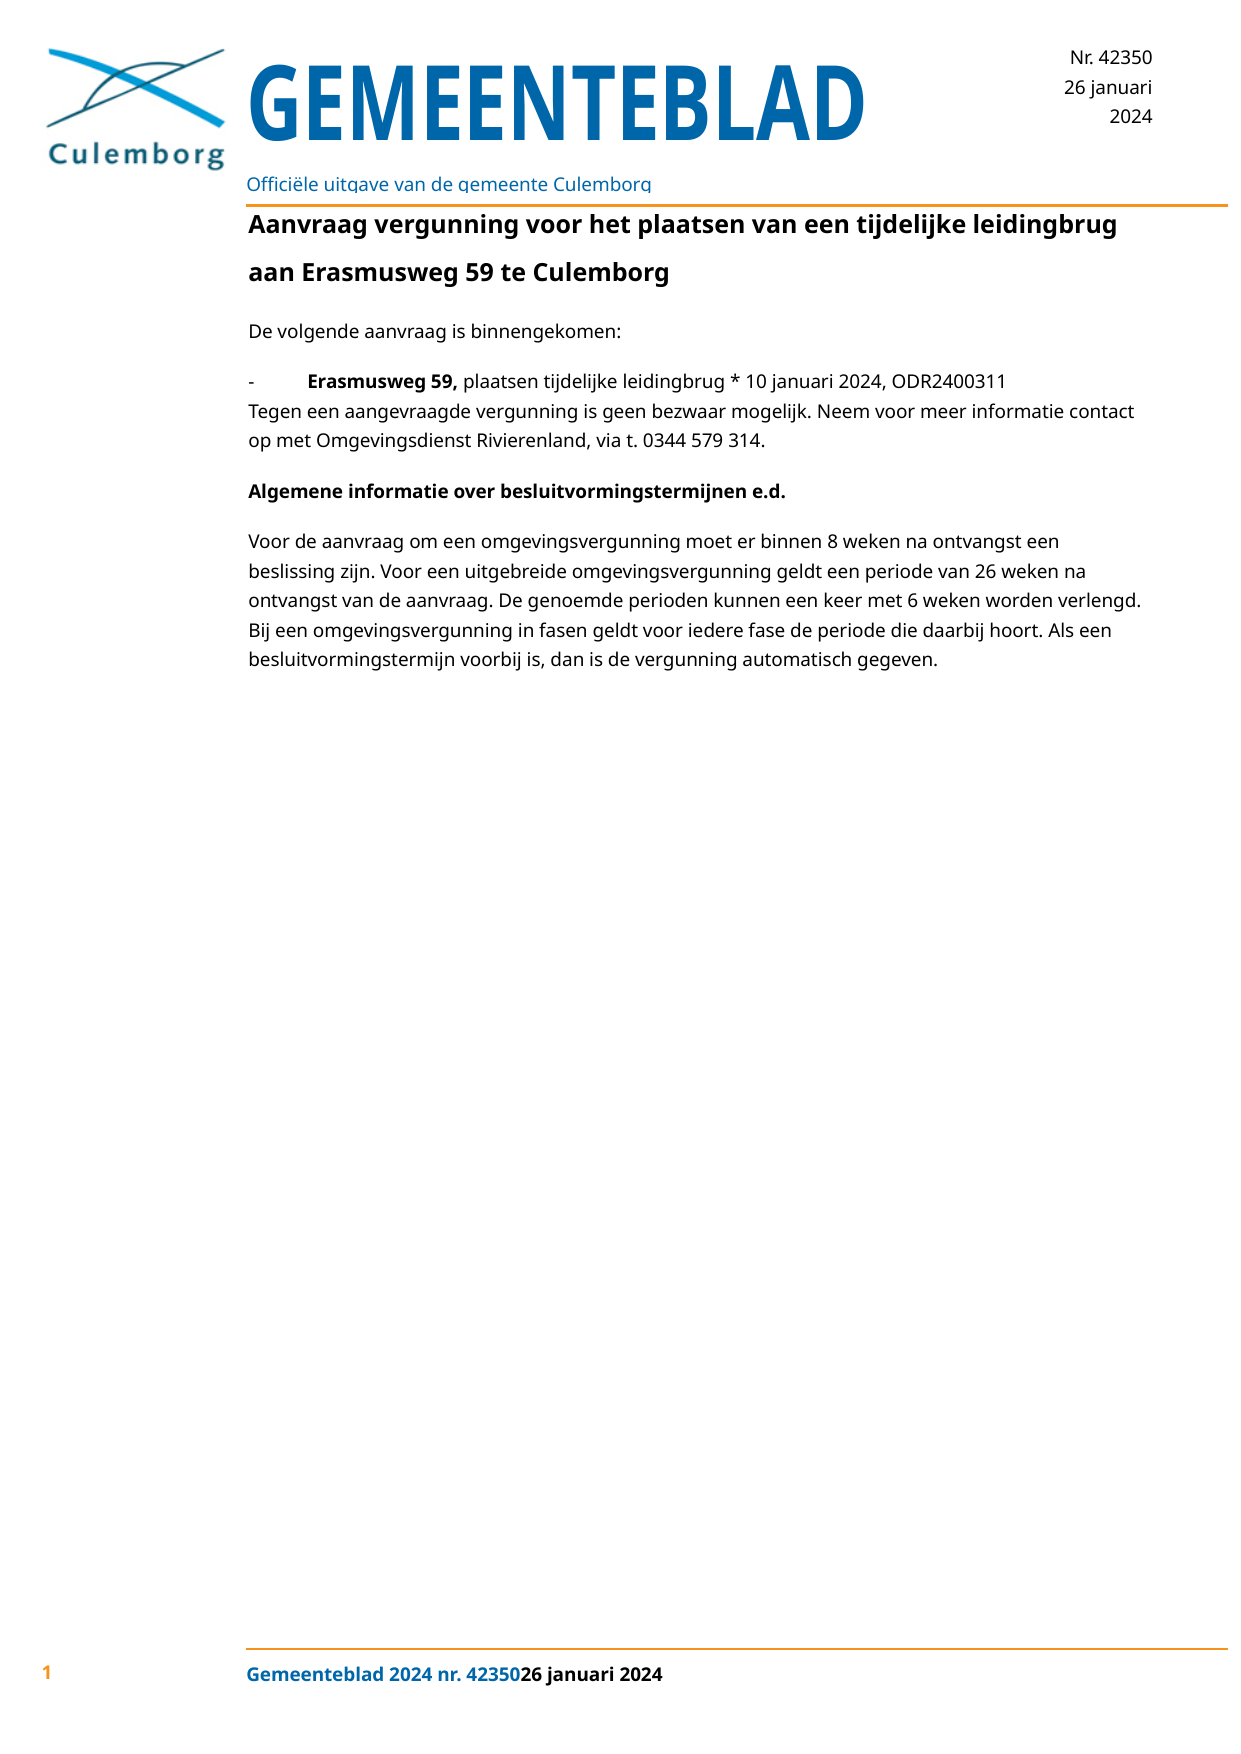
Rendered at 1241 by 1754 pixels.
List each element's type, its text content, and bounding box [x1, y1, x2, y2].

text De volgende aanvraag is binnengekomen: [248, 318, 1152, 344]
text Voor de aanvraag om een omgevingsvergunning moet er binnen 8 weken na ontvangst een beslissing zijn. Voor een uitgebreide omgevingsvergunning geldt een periode van 26 weken na ontvangst van de aanvraag. De genoemde perioden kunnen een keer met 6 weken worden verlengd. Bij een omgevingsvergunning in fasen geldt voor iedere fase de periode die daarbij hoort. Als een besluitvormingstermijn voorbij is, dan is de vergunning automatisch gegeven. [248, 528, 1152, 672]
picture [41, 47, 231, 172]
text Tegen een aangevraagde vergunning is geen bezwaar mogelijk. Neem voor meer informatie contact op met Omgevingsdienst Rivierenland, via t. 0344 579 314. [248, 398, 1152, 453]
list Erasmusweg 59, plaatsen tijdelijke leidingbrug * 10 januari 2024, ODR2400311 [248, 368, 1152, 394]
text Algemene informatie over besluitvormingstermijnen e.d. [248, 478, 1152, 504]
text Aanvraag vergunning voor het plaatsen van een tijdelijke leidingbrug aan Erasmusweg 59 te Culemborg [248, 207, 1152, 288]
